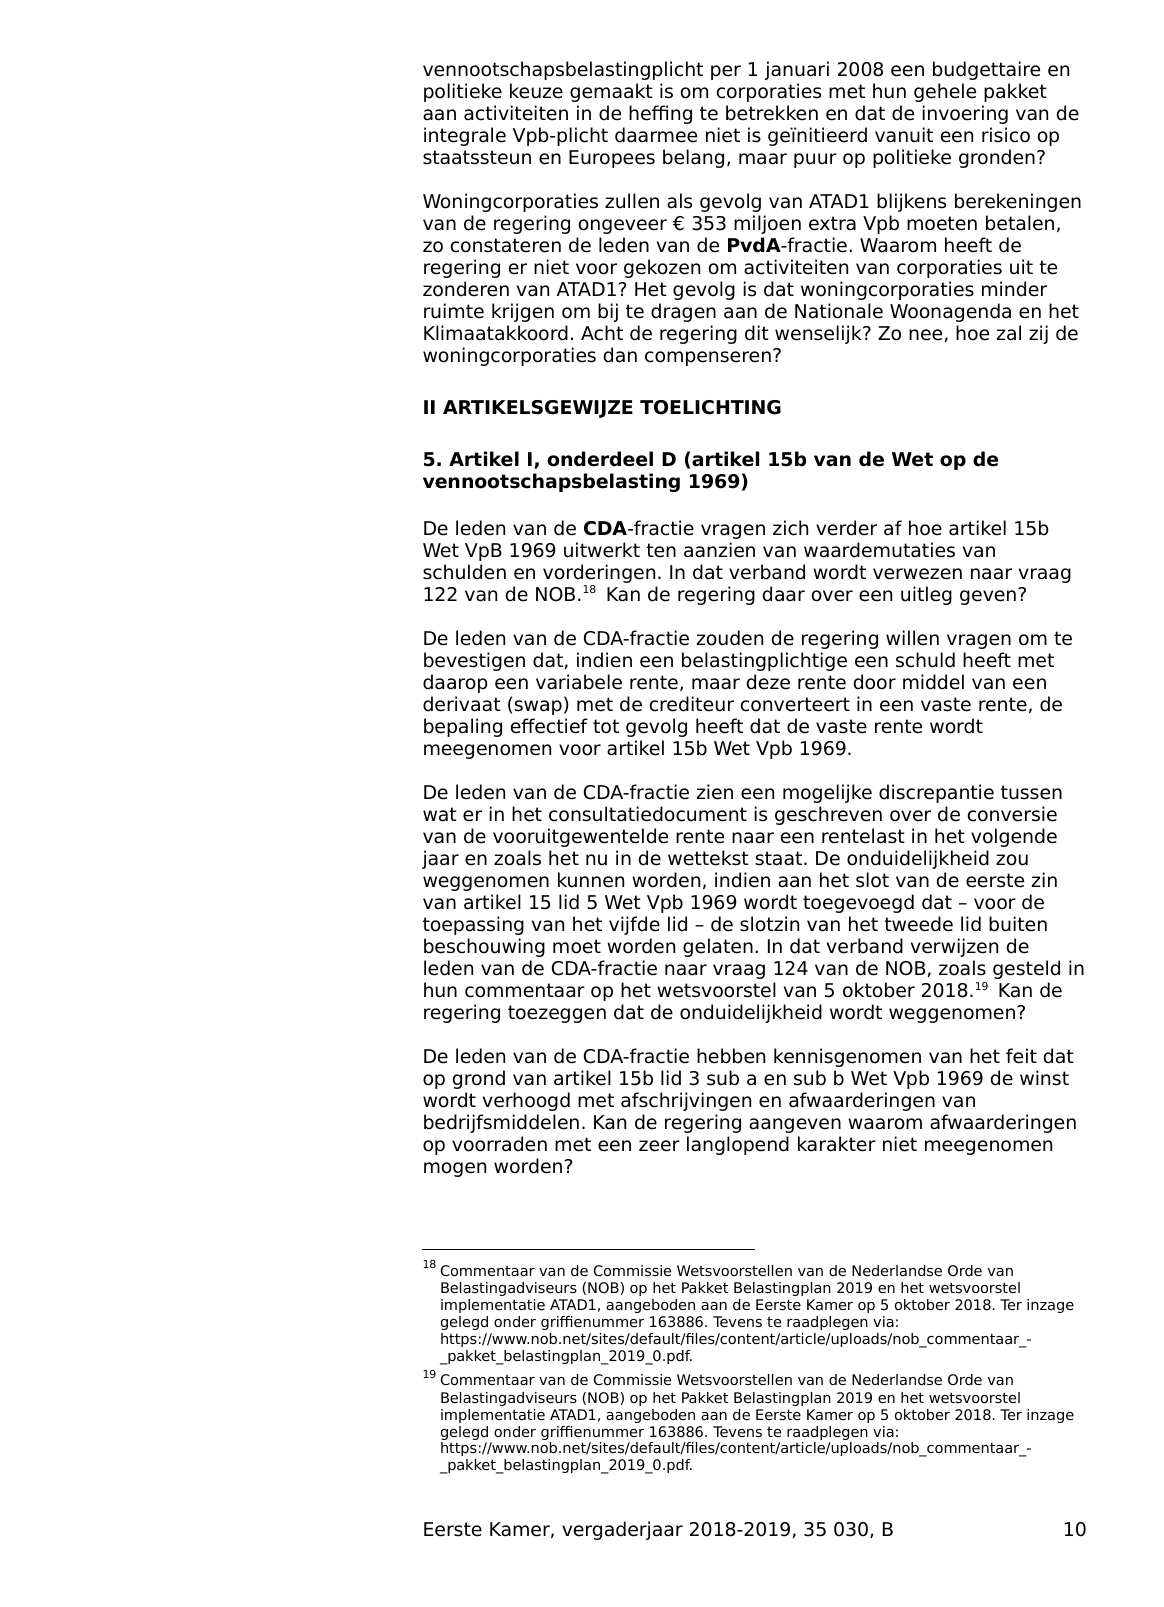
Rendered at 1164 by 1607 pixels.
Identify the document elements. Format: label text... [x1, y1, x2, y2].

text Commentaar van de Commissie Wetsvoorstellen van de Nederlandse Orde van Belastingadviseurs (NOB) op het Pakket Belastingplan 2019 en het wetsvoorstel implementatie ATAD1, aangeboden aan de Eerste Kamer op 5 oktober 2018. Ter inzage gelegd onder griffienummer 163886. Tevens te raadplegen via: https://www.nob.net/sites/default/files/content/article/uploads/nob_commentaar_-_pakket_belastingplan_2019_0.pdf. [422, 1258, 1087, 1365]
text De leden van de CDA-fractie zouden de regering willen vragen om te bevestigen dat, indien een belastingplichtige een schuld heeft met daarop een variabele rente, maar deze rente door middel van een derivaat (swap) met de crediteur converteert in een vaste rente, de bepaling effectief tot gevolg heeft dat de vaste rente wordt meegenomen voor artikel 15b Wet Vpb 1969. [422, 628, 1087, 760]
text De leden van de CDA-fractie hebben kennisgenomen van het feit dat op grond van artikel 15b lid 3 sub a en sub b Wet Vpb 1969 de winst wordt verhoogd met afschrijvingen en afwaarderingen van bedrijfsmiddelen. Kan de regering aangeven waarom afwaarderingen op voorraden met een zeer langlopend karakter niet meegenomen mogen worden? [422, 1046, 1087, 1178]
text De leden van de CDA-fractie vragen zich verder af hoe artikel 15b Wet VpB 1969 uitwerkt ten aanzien van waardemutaties van schulden en vorderingen. In dat verband wordt verwezen naar vraag 122 van de NOB. Kan de regering daar over een uitleg geven? [422, 518, 1087, 606]
subtitle 5. Artikel I, onderdeel D (artikel 15b van de Wet op de vennootschapsbelasting 1969) [422, 449, 1087, 493]
text vennootschapsbelastingplicht per 1 januari 2008 een budgettaire en politieke keuze gemaakt is om corporaties met hun gehele pakket aan activiteiten in de heffing te betrekken en dat de invoering van de integrale Vpb-plicht daarmee niet is geïnitieerd vanuit een risico op staatssteun en Europees belang, maar puur op politieke gronden? [422, 59, 1087, 169]
subtitle II ARTIKELSGEWIJZE TOELICHTING [422, 397, 1087, 419]
text Woningcorporaties zullen als gevolg van ATAD1 blijkens berekeningen van de regering ongeveer € 353 miljoen extra Vpb moeten betalen, zo constateren de leden van de PvdA-fractie. Waarom heeft de regering er niet voor gekozen om activiteiten van corporaties uit te zonderen van ATAD1? Het gevolg is dat woningcorporaties minder ruimte krijgen om bij te dragen aan de Nationale Woonagenda en het Klimaatakkoord. Acht de regering dit wenselijk? Zo nee, hoe zal zij de woningcorporaties dan compenseren? [422, 191, 1087, 367]
text De leden van de CDA-fractie zien een mogelijke discrepantie tussen wat er in het consultatiedocument is geschreven over de conversie van de vooruitgewentelde rente naar een rentelast in het volgende jaar en zoals het nu in de wettekst staat. De onduidelijkheid zou weggenomen kunnen worden, indien aan het slot van de eerste zin van artikel 15 lid 5 Wet Vpb 1969 wordt toegevoegd dat – voor de toepassing van het vijfde lid – de slotzin van het tweede lid buiten beschouwing moet worden gelaten. In dat verband verwijzen de leden van de CDA-fractie naar vraag 124 van de NOB, zoals gesteld in hun commentaar op het wetsvoorstel van 5 oktober 2018. Kan de regering toezeggen dat de onduidelijkheid wordt weggenomen? [422, 782, 1087, 1024]
text Commentaar van de Commissie Wetsvoorstellen van de Nederlandse Orde van Belastingadviseurs (NOB) op het Pakket Belastingplan 2019 en het wetsvoorstel implementatie ATAD1, aangeboden aan de Eerste Kamer op 5 oktober 2018. Ter inzage gelegd onder griffienummer 163886. Tevens te raadplegen via: https://www.nob.net/sites/default/files/content/article/uploads/nob_commentaar_-_pakket_belastingplan_2019_0.pdf. [422, 1368, 1087, 1474]
